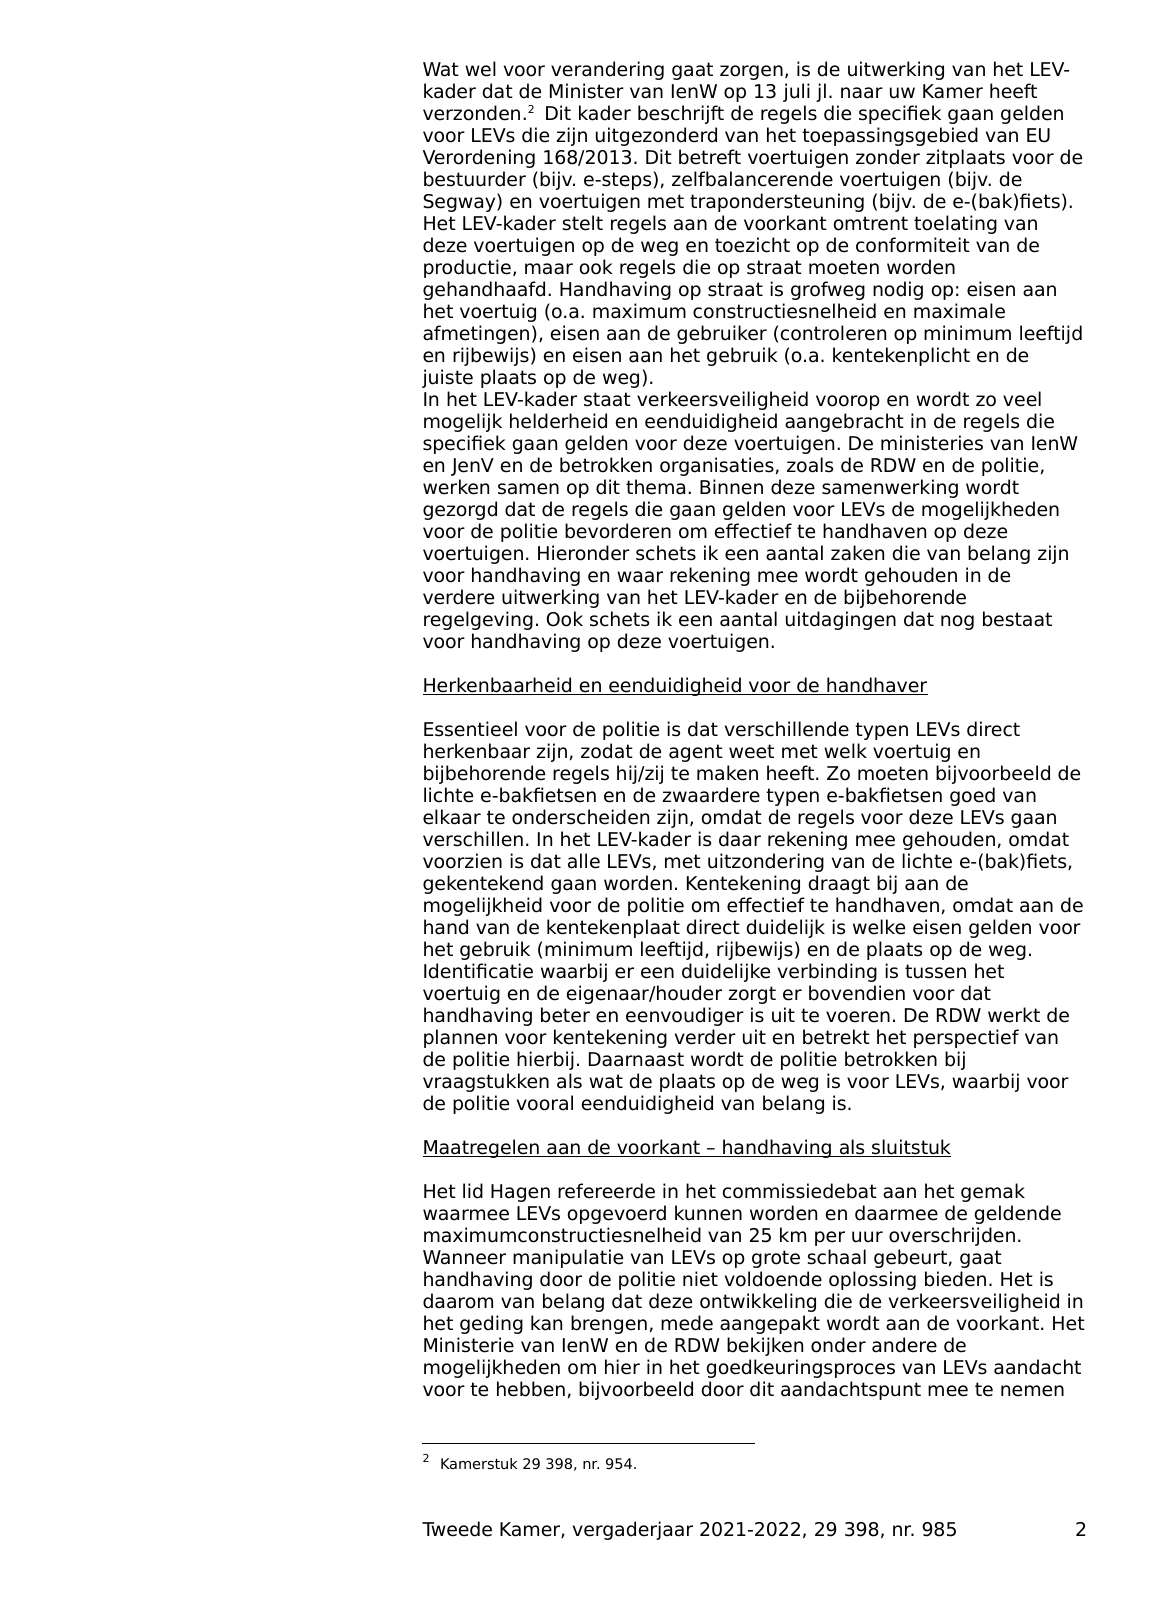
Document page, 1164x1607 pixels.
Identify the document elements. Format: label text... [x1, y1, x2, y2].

text Essentieel voor de politie is dat verschillende typen LEVs direct herkenbaar zijn, zodat de agent weet met welk voertuig en bijbehorende regels hij/zij te maken heeft. Zo moeten bijvoorbeeld de lichte e-bakfietsen en de zwaardere typen e-bakfietsen goed van elkaar te onderscheiden zijn, omdat de regels voor deze LEVs gaan verschillen. In het LEV-kader is daar rekening mee gehouden, omdat voorzien is dat alle LEVs, met uitzondering van de lichte e-(bak)fiets, gekentekend gaan worden. Kentekening draagt bij aan de mogelijkheid voor de politie om effectief te handhaven, omdat aan de hand van de kentekenplaat direct duidelijk is welke eisen gelden voor het gebruik (minimum leeftijd, rijbewijs) en de plaats op de weg. Identificatie waarbij er een duidelijke verbinding is tussen het voertuig en de eigenaar/houder zorgt er bovendien voor dat handhaving beter en eenvoudiger is uit te voeren. De RDW werkt de plannen voor kentekening verder uit en betrekt het perspectief van de politie hierbij. Daarnaast wordt de politie betrokken bij vraagstukken als wat de plaats op de weg is voor LEVs, waarbij voor de politie vooral eenduidigheid van belang is. [422, 719, 1087, 1114]
text In het LEV-kader staat verkeersveiligheid voorop en wordt zo veel mogelijk helderheid en eenduidigheid aangebracht in de regels die specifiek gaan gelden voor deze voertuigen. De ministeries van IenW en JenV en de betrokken organisaties, zoals de RDW en de politie, werken samen op dit thema. Binnen deze samenwerking wordt gezorgd dat de regels die gaan gelden voor LEVs de mogelijkheden voor de politie bevorderen om effectief te handhaven op deze voertuigen. Hieronder schets ik een aantal zaken die van belang zijn voor handhaving en waar rekening mee wordt gehouden in de verdere uitwerking van het LEV-kader en de bijbehorende regelgeving. Ook schets ik een aantal uitdagingen dat nog bestaat voor handhaving op deze voertuigen. [422, 389, 1087, 652]
text Wat wel voor verandering gaat zorgen, is de uitwerking van het LEV-kader dat de Minister van IenW op 13 juli jl. naar uw Kamer heeft verzonden. Dit kader beschrijft de regels die specifiek gaan gelden voor LEVs die zijn uitgezonderd van het toepassingsgebied van EU Verordening 168/2013. Dit betreft voertuigen zonder zitplaats voor de bestuurder (bijv. e-steps), zelfbalancerende voertuigen (bijv. de Segway) en voertuigen met trapondersteuning (bijv. de e-(bak)fiets). Het LEV-kader stelt regels aan de voorkant omtrent toelating van deze voertuigen op de weg en toezicht op de conformiteit van de productie, maar ook regels die op straat moeten worden gehandhaafd. Handhaving op straat is grofweg nodig op: eisen aan het voertuig (o.a. maximum constructiesnelheid en maximale afmetingen), eisen aan de gebruiker (controleren op minimum leeftijd en rijbewijs) en eisen aan het gebruik (o.a. kentekenplicht en de juiste plaats op de weg). [422, 59, 1087, 389]
text Kamerstuk 29 398, nr. 954. [422, 1452, 1087, 1474]
subtitle Maatregelen aan de voorkant – handhaving als sluitstuk [422, 1137, 1087, 1159]
subtitle Herkenbaarheid en eenduidigheid voor de handhaver [422, 675, 1087, 697]
text Het lid Hagen refereerde in het commissiedebat aan het gemak waarmee LEVs opgevoerd kunnen worden en daarmee de geldende maximumconstructiesnelheid van 25 km per uur overschrijden. Wanneer manipulatie van LEVs op grote schaal gebeurt, gaat handhaving door de politie niet voldoende oplossing bieden. Het is daarom van belang dat deze ontwikkeling die de verkeersveiligheid in het geding kan brengen, mede aangepakt wordt aan de voorkant. Het Ministerie van IenW en de RDW bekijken onder andere de mogelijkheden om hier in het goedkeuringsproces van LEVs aandacht voor te hebben, bijvoorbeeld door dit aandachtspunt mee te nemen [422, 1181, 1087, 1401]
